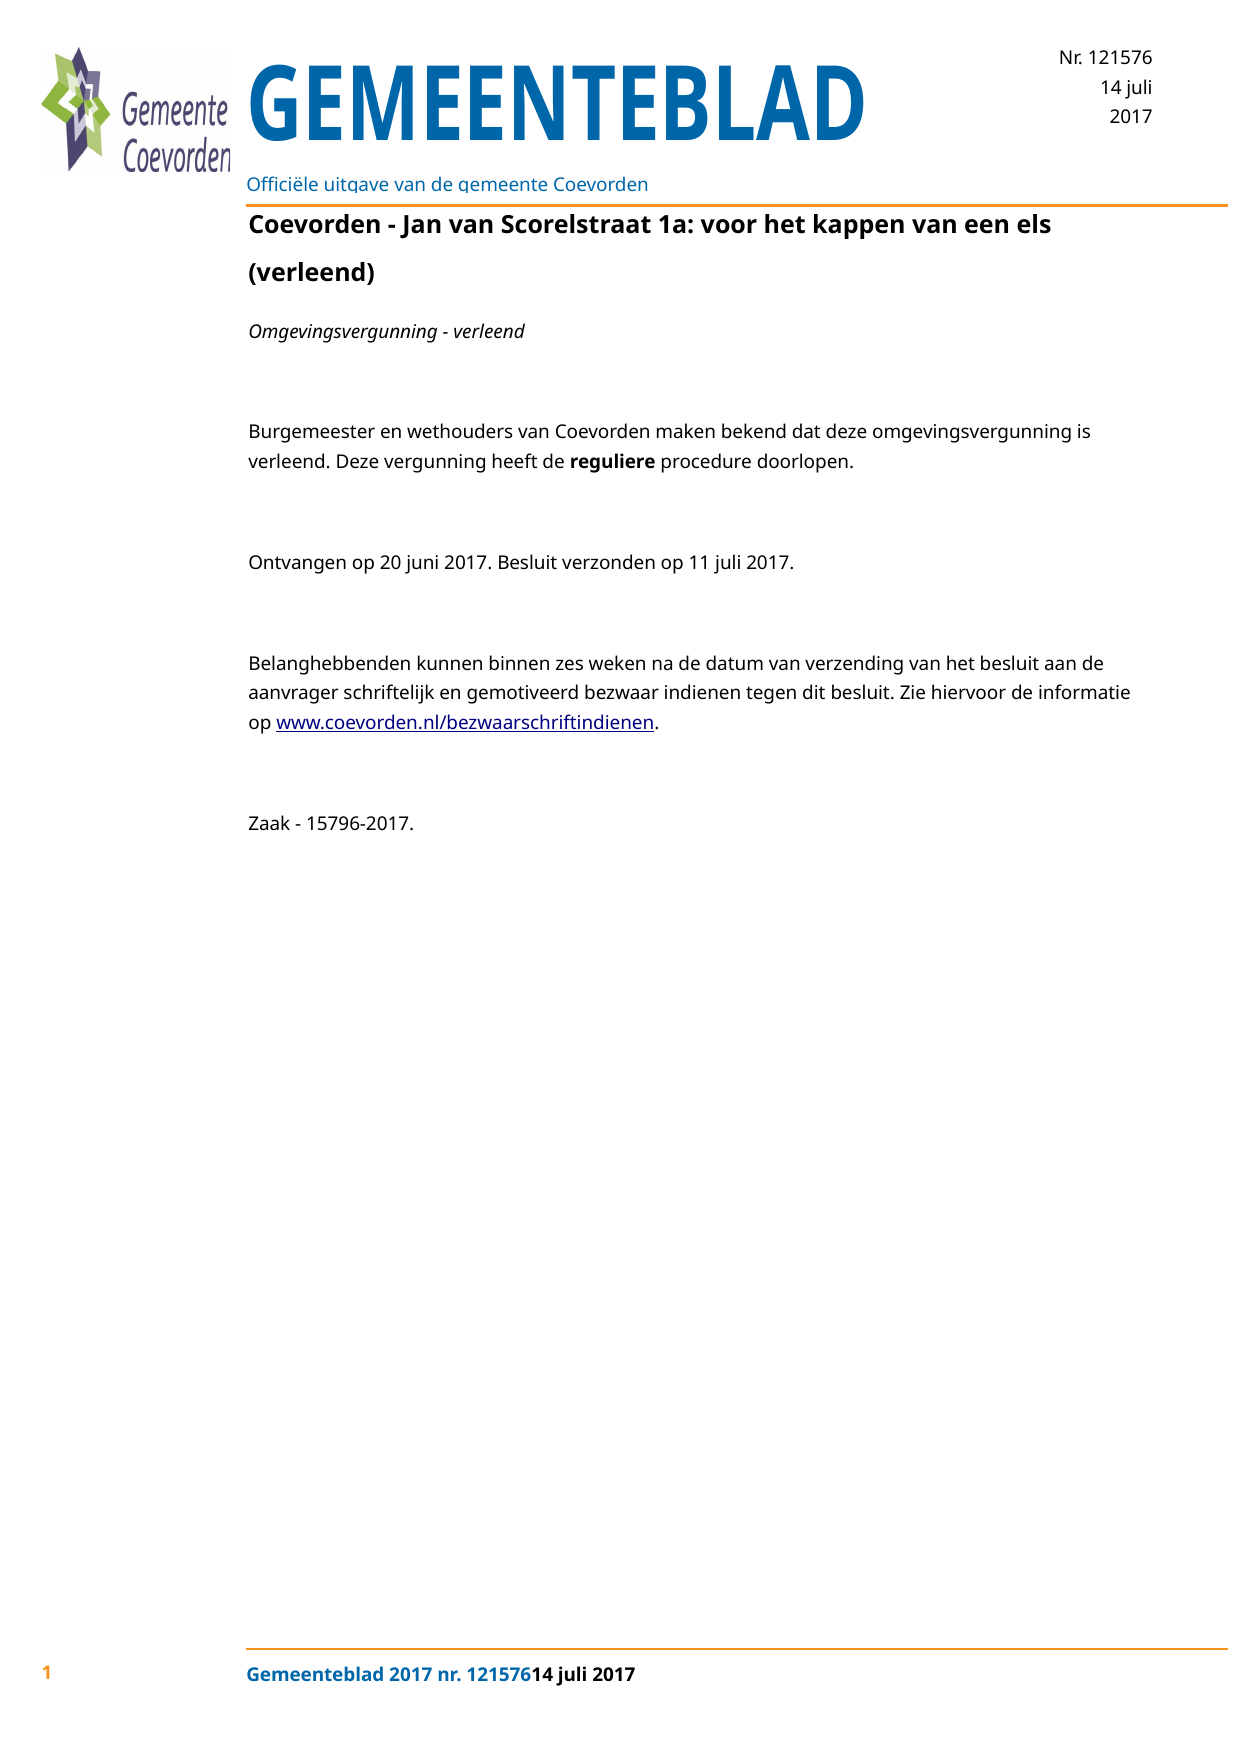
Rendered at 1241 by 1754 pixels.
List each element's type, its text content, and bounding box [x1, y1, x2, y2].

text Omgevingsvergunning - verleend [248, 318, 1152, 344]
text Coevorden - Jan van Scorelstraat 1a: voor het kappen van een els (verleend) [248, 207, 1152, 288]
text Burgemeester en wethouders van Coevorden maken bekend dat deze omgevingsvergunning is verleend. Deze vergunning heeft de reguliere procedure doorlopen. [248, 419, 1152, 474]
text Belanghebbenden kunnen binnen zes weken na de datum van verzending van het besluit aan de aanvrager schriftelijk en gemotiveerd bezwaar indienen tegen dit besluit. Zie hiervoor de informatie op www.coevorden.nl/bezwaarschriftindienen. [248, 650, 1152, 735]
picture [41, 47, 231, 172]
text Ontvangen op 20 juni 2017. Besluit verzonden op 11 juli 2017. [248, 549, 1152, 575]
text Zaak - 15796-2017. [248, 810, 1152, 836]
